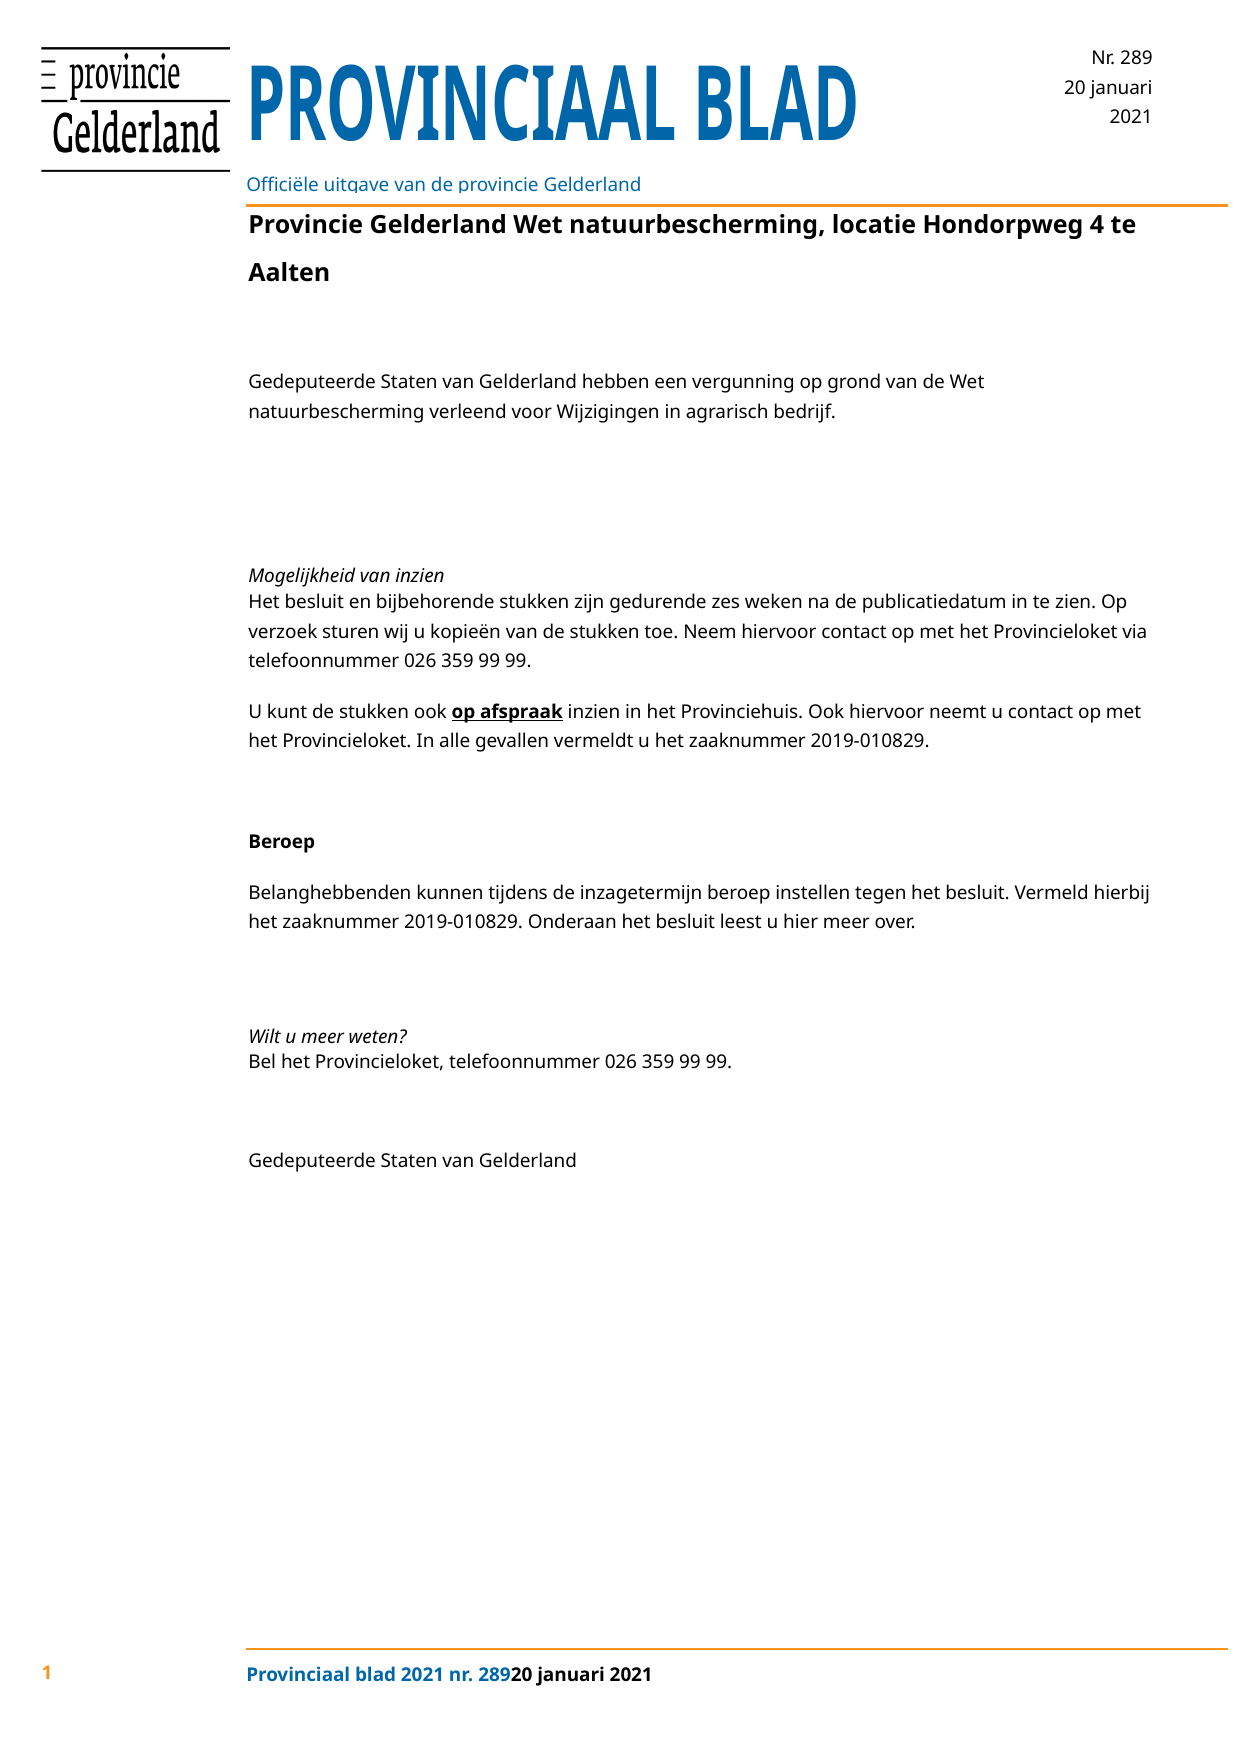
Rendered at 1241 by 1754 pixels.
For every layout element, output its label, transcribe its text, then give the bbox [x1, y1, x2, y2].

text Beroep [248, 828, 1152, 854]
text Het besluit en bijbehorende stukken zijn gedurende zes weken na de publicatiedatum in te zien. Op verzoek sturen wij u kopieën van de stukken toe. Neem hiervoor contact op met het Provincieloket via telefoonnummer 026 359 99 99. [248, 588, 1152, 673]
picture [41, 47, 231, 172]
text Gedeputeerde Staten van Gelderland hebben een vergunning op grond van de Wet natuurbescherming verleend voor Wijzigingen in agrarisch bedrijf. [248, 368, 1152, 424]
text U kunt de stukken ook op afspraak inzien in het Provinciehuis. Ook hiervoor neemt u contact op met het Provincieloket. In alle gevallen vermeldt u het zaaknummer 2019-010829. [248, 698, 1152, 753]
text Mogelijkheid van inzien [248, 563, 1152, 588]
text Wilt u meer weten? [248, 1023, 1152, 1048]
text Belanghebbenden kunnen tijdens de inzagetermijn beroep instellen tegen het besluit. Vermeld hierbij het zaaknummer 2019-010829. Onderaan het besluit leest u hier meer over. [248, 879, 1152, 934]
text Gedeputeerde Staten van Gelderland [248, 1147, 1152, 1172]
text Provincie Gelderland Wet natuurbescherming, locatie Hondorpweg 4 te Aalten [248, 207, 1152, 288]
text Bel het Provincieloket, telefoonnummer 026 359 99 99. [248, 1048, 1152, 1074]
